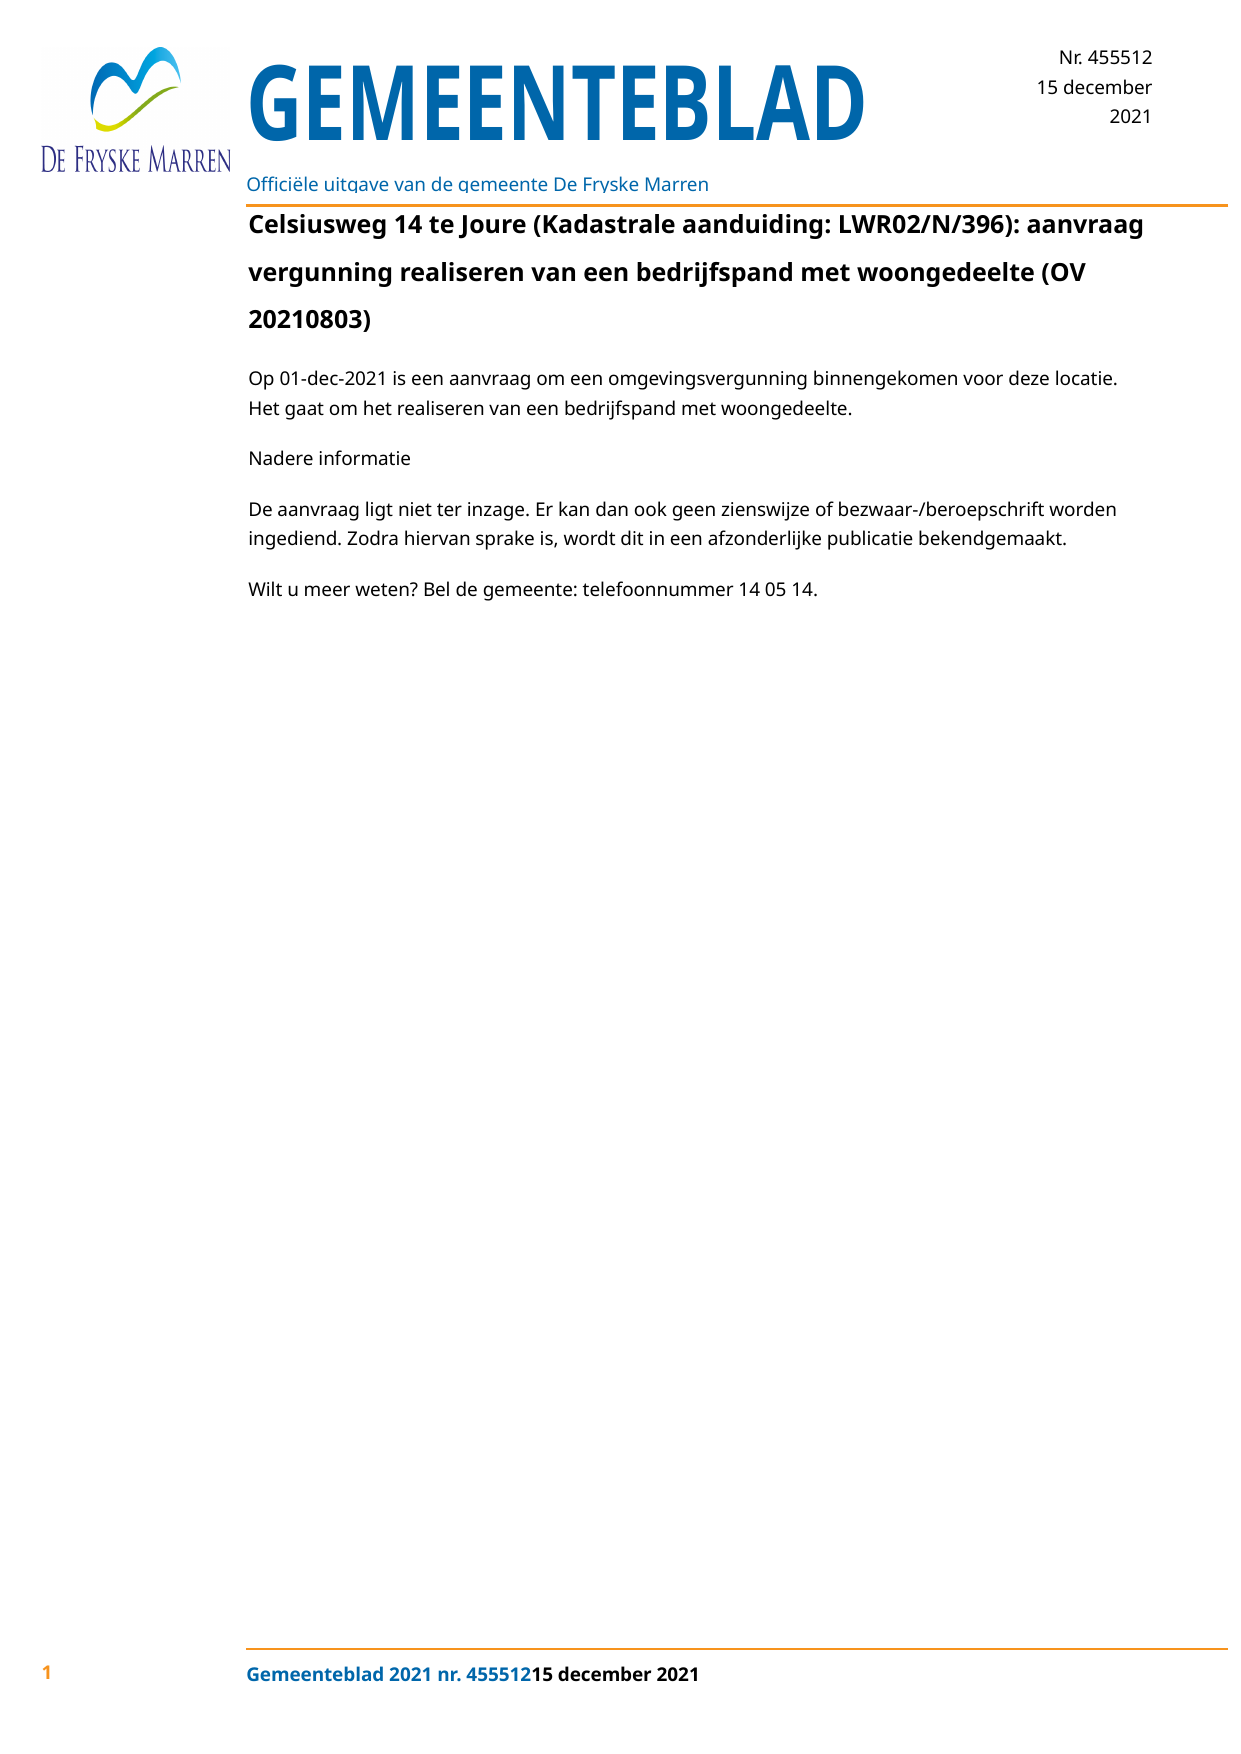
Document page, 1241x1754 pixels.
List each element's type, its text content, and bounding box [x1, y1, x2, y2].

text De aanvraag ligt niet ter inzage. Er kan dan ook geen zienswijze of bezwaar-/beroepschrift worden ingediend. Zodra hiervan sprake is, wordt dit in een afzonderlijke publicatie bekendgemaakt. [248, 496, 1152, 551]
text Op 01-dec-2021 is een aanvraag om een omgevingsvergunning binnengekomen voor deze locatie. Het gaat om het realiseren van een bedrijfspand met woongedeelte. [248, 366, 1152, 421]
picture [41, 47, 231, 172]
text Celsiusweg 14 te Joure (Kadastrale aanduiding: LWR02/N/396): aanvraag vergunning realiseren van een bedrijfspand met woongedeelte (OV 20210803) [248, 207, 1152, 336]
text Nadere informatie [248, 446, 1152, 471]
text Wilt u meer weten? Bel de gemeente: telefoonnummer 14 05 14. [248, 576, 1152, 602]
